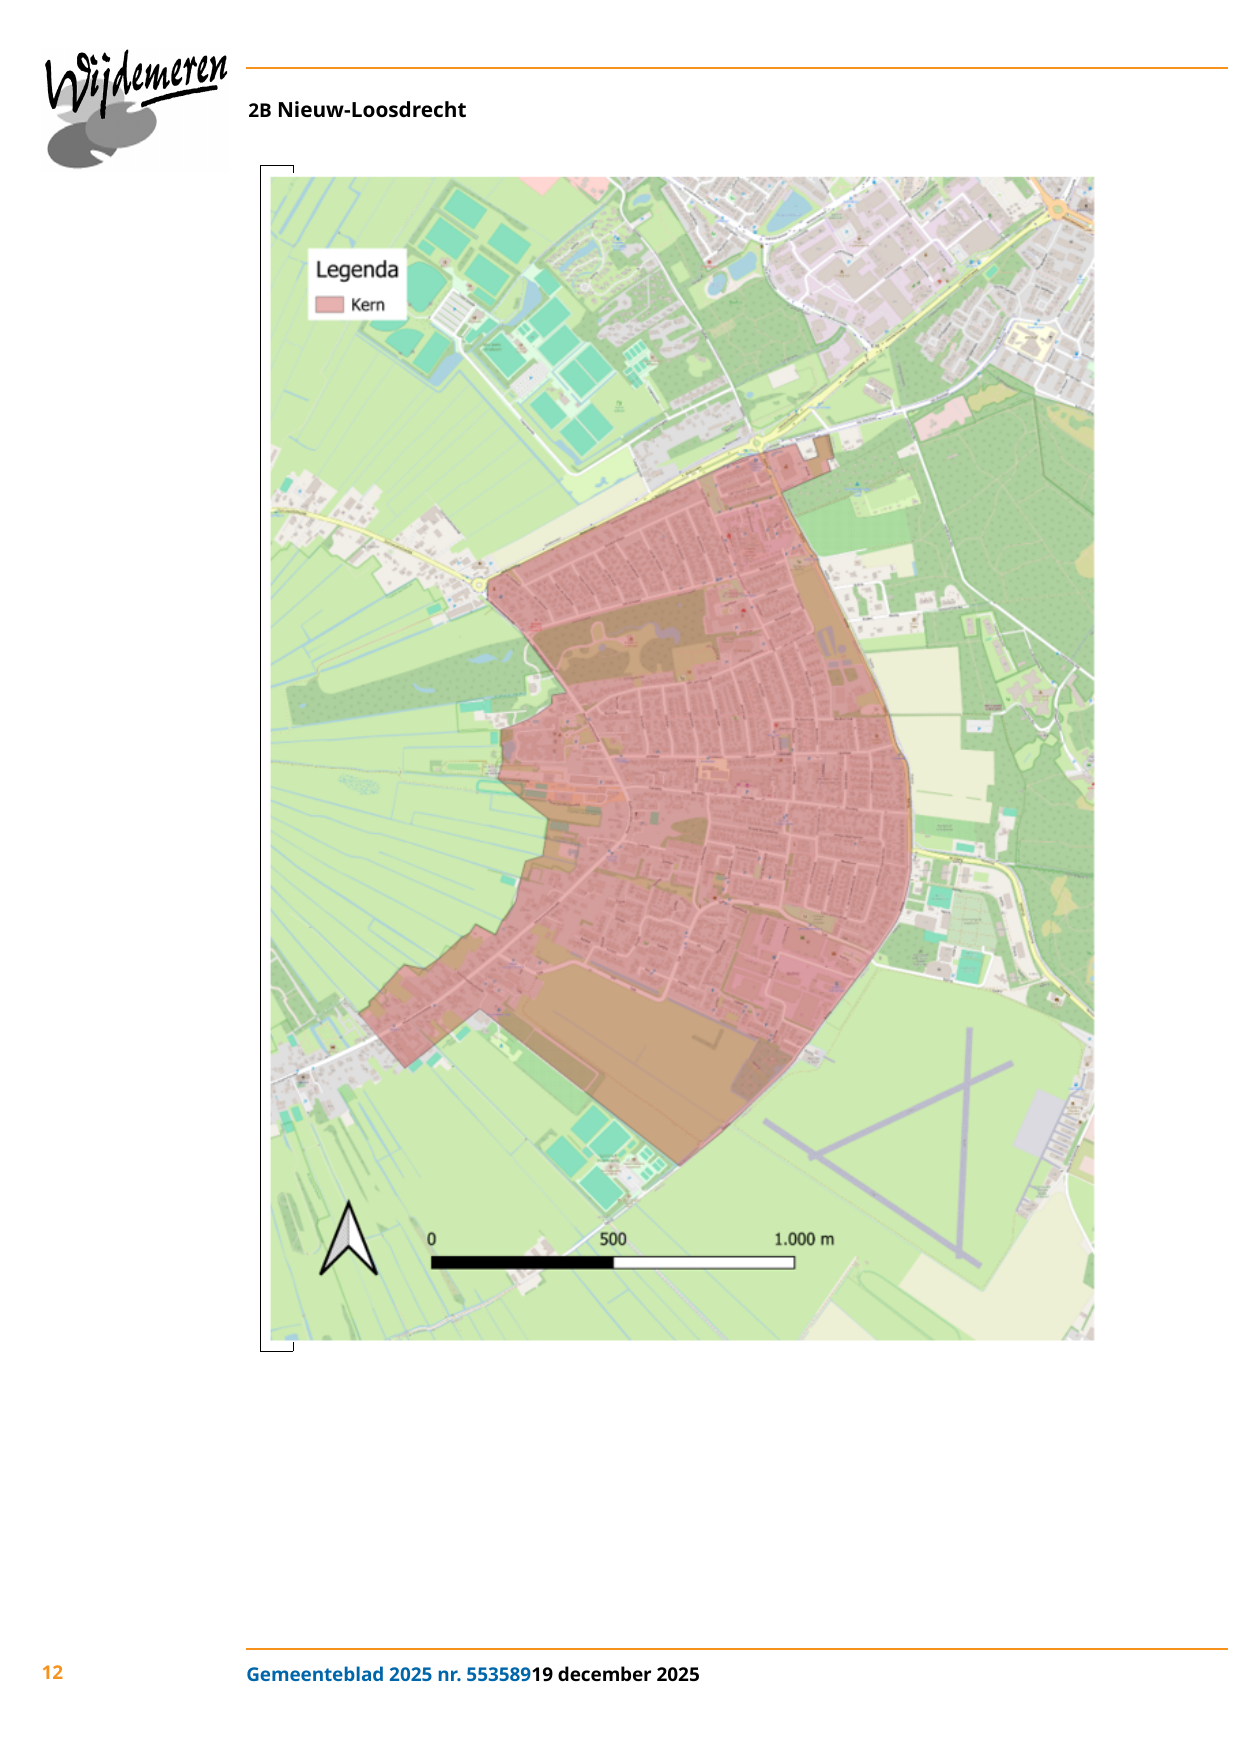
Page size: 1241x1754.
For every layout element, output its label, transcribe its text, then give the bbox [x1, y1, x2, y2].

picture [268, 173, 1096, 1342]
text 2B Nieuw-Loosdrecht [248, 95, 1152, 123]
picture [41, 47, 231, 172]
